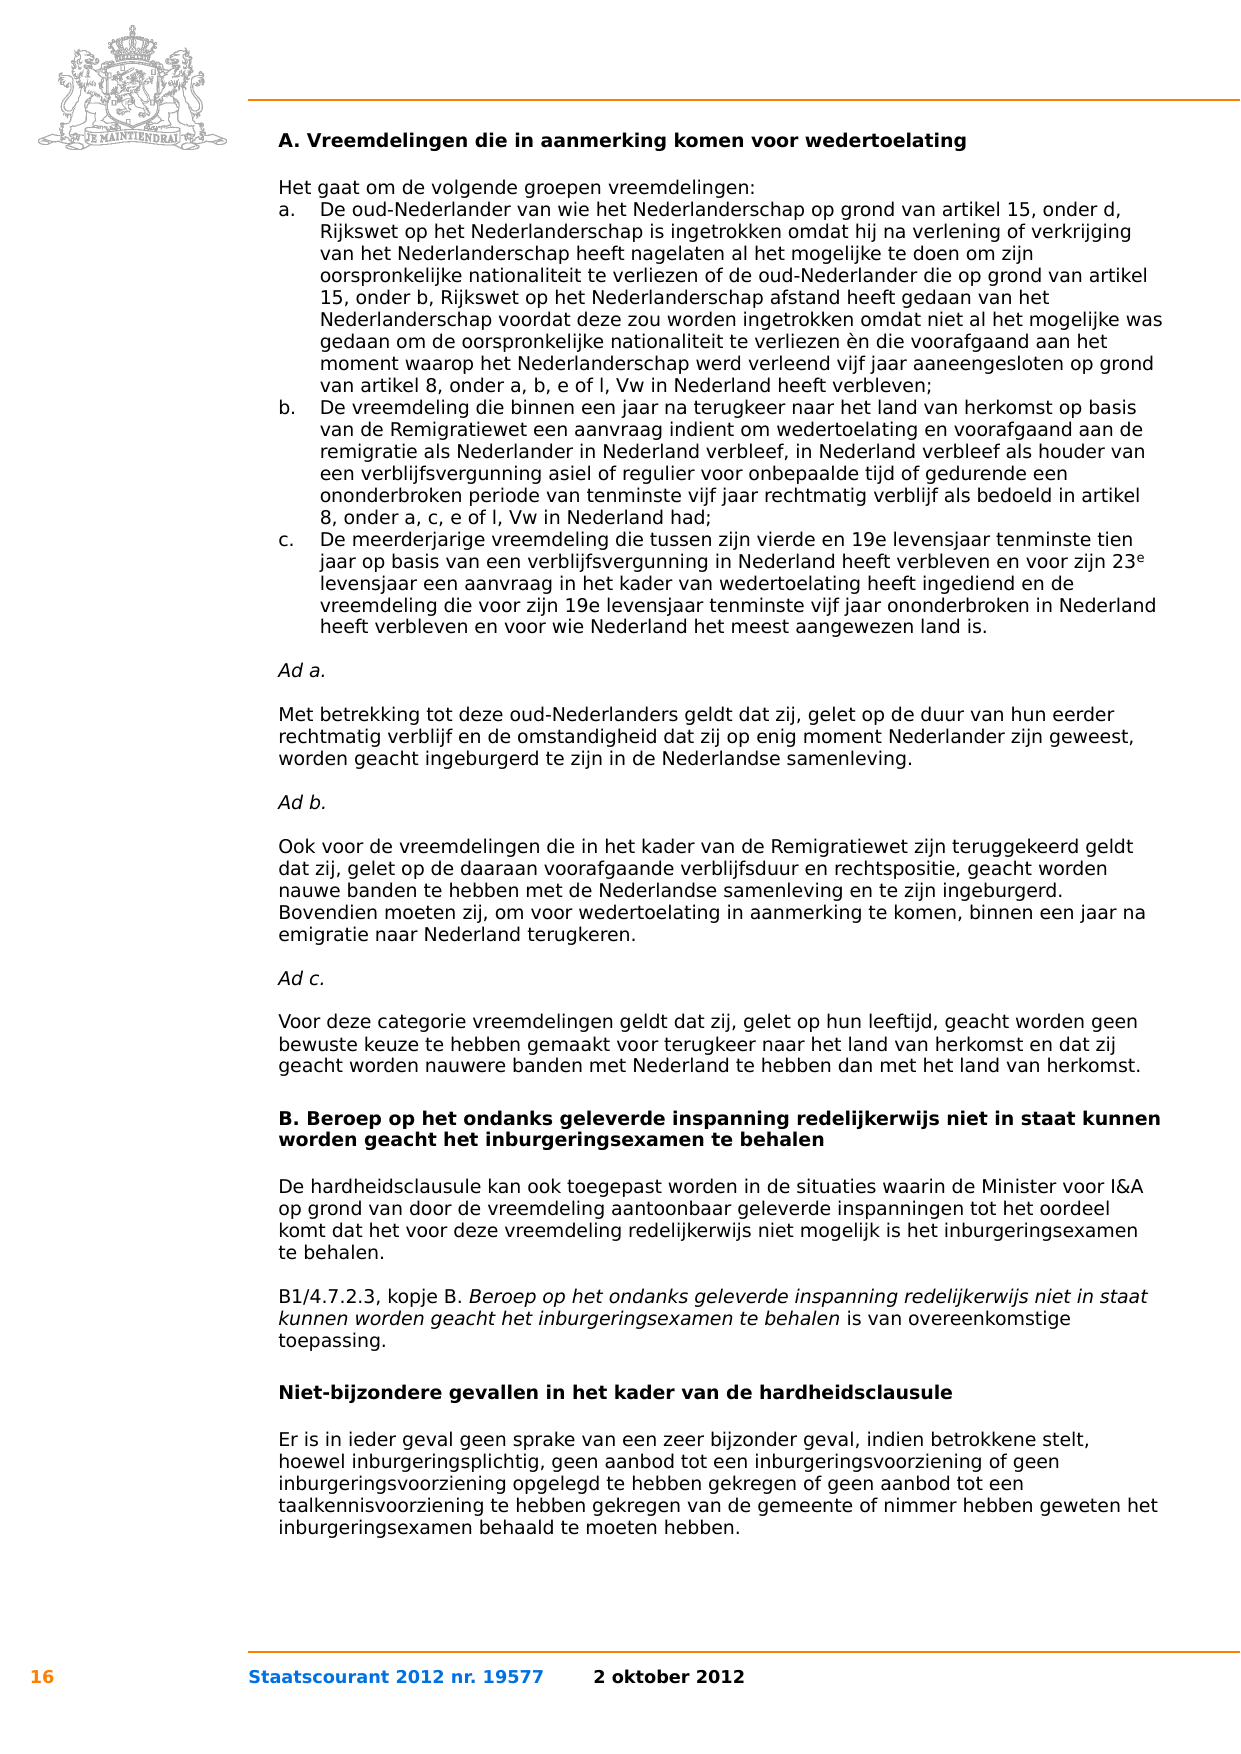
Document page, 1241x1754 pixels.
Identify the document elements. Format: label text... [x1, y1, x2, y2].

text B1/4.7.2.3, kopje B. Beroep op het ondanks geleverde inspanning redelijkerwijs niet in staat kunnen worden geacht het inburgeringsexamen te behalen is van overeenkomstige toepassing. [278, 1286, 1163, 1352]
text Er is in ieder geval geen sprake van een zeer bijzonder geval, indien betrokkene stelt, hoewel inburgeringsplichtig, geen aanbod tot een inburgeringsvoorziening of geen inburgeringsvoorziening opgelegd te hebben gekregen of geen aanbod tot een taalkennisvoorziening te hebben gekregen van de gemeente of nimmer hebben geweten het inburgeringsexamen behaald te moeten hebben. [278, 1429, 1163, 1539]
text c. De meerderjarige vreemdeling die tussen zijn vierde en 19e levensjaar tenminste tien jaar op basis van een verblijfsvergunning in Nederland heeft verbleven en voor zijn 23e levensjaar een aanvraag in het kader van wedertoelating heeft ingediend en de vreemdeling die voor zijn 19e levensjaar tenminste vijf jaar ononderbroken in Nederland heeft verbleven en voor wie Nederland het meest aangewezen land is. [278, 528, 1163, 638]
text Voor deze categorie vreemdelingen geldt dat zij, gelet op hun leeftijd, geacht worden geen bewuste keuze te hebben gemaakt voor terugkeer naar het land van herkomst en dat zij geacht worden nauwere banden met Nederland te hebben dan met het land van herkomst. [278, 1011, 1163, 1077]
text Het gaat om de volgende groepen vreemdelingen: [278, 177, 1163, 199]
subtitle B. Beroep op het ondanks geleverde inspanning redelijkerwijs niet in staat kunnen worden geacht het inburgeringsexamen te behalen [278, 1107, 1163, 1151]
text Met betrekking tot deze oud-Nederlanders geldt dat zij, gelet op de duur van hun eerder rechtmatig verblijf en de omstandigheid dat zij op enig moment Nederlander zijn geweest, worden geacht ingeburgerd te zijn in de Nederlandse samenleving. [278, 704, 1163, 770]
subtitle Ad b. [278, 792, 1163, 814]
subtitle Niet-bijzondere gevallen in het kader van de hardheidsclausule [278, 1382, 1163, 1404]
text De hardheidsclausule kan ook toegepast worden in de situaties waarin de Minister voor I&A op grond van door de vreemdeling aantoonbaar geleverde inspanningen tot het oordeel komt dat het voor deze vreemdeling redelijkerwijs niet mogelijk is het inburgeringsexamen te behalen. [278, 1176, 1163, 1264]
subtitle Ad c. [278, 968, 1163, 989]
subtitle Ad a. [278, 660, 1163, 682]
text Ook voor de vreemdelingen die in het kader van de Remigratiewet zijn teruggekeerd geldt dat zij, gelet op de daaraan voorafgaande verblijfsduur en rechtspositie, geacht worden nauwe banden te hebben met de Nederlandse samenleving en te zijn ingeburgerd. Bovendien moeten zij, om voor wedertoelating in aanmerking te komen, binnen een jaar na emigratie naar Nederland terugkeren. [278, 836, 1163, 946]
text b. De vreemdeling die binnen een jaar na terugkeer naar het land van herkomst op basis van de Remigratiewet een aanvraag indient om wedertoelating en voorafgaand aan de remigratie als Nederlander in Nederland verbleef, in Nederland verbleef als houder van een verblijfsvergunning asiel of regulier voor onbepaalde tijd of gedurende een ononderbroken periode van tenminste vijf jaar rechtmatig verblijf als bedoeld in artikel 8, onder a, c, e of l, Vw in Nederland had; [278, 397, 1163, 528]
subtitle A. Vreemdelingen die in aanmerking komen voor wedertoelating [278, 130, 1163, 152]
text a. De oud-Nederlander van wie het Nederlanderschap op grond van artikel 15, onder d, Rijkswet op het Nederlanderschap is ingetrokken omdat hij na verlening of verkrijging van het Nederlanderschap heeft nagelaten al het mogelijke te doen om zijn oorspronkelijke nationaliteit te verliezen of de oud-Nederlander die op grond van artikel 15, onder b, Rijkswet op het Nederlanderschap afstand heeft gedaan van het Nederlanderschap voordat deze zou worden ingetrokken omdat niet al het mogelijke was gedaan om de oorspronkelijke nationaliteit te verliezen èn die voorafgaand aan het moment waarop het Nederlanderschap werd verleend vijf jaar aaneengesloten op grond van artikel 8, onder a, b, e of l, Vw in Nederland heeft verbleven; [278, 199, 1163, 397]
picture [38, 25, 227, 150]
